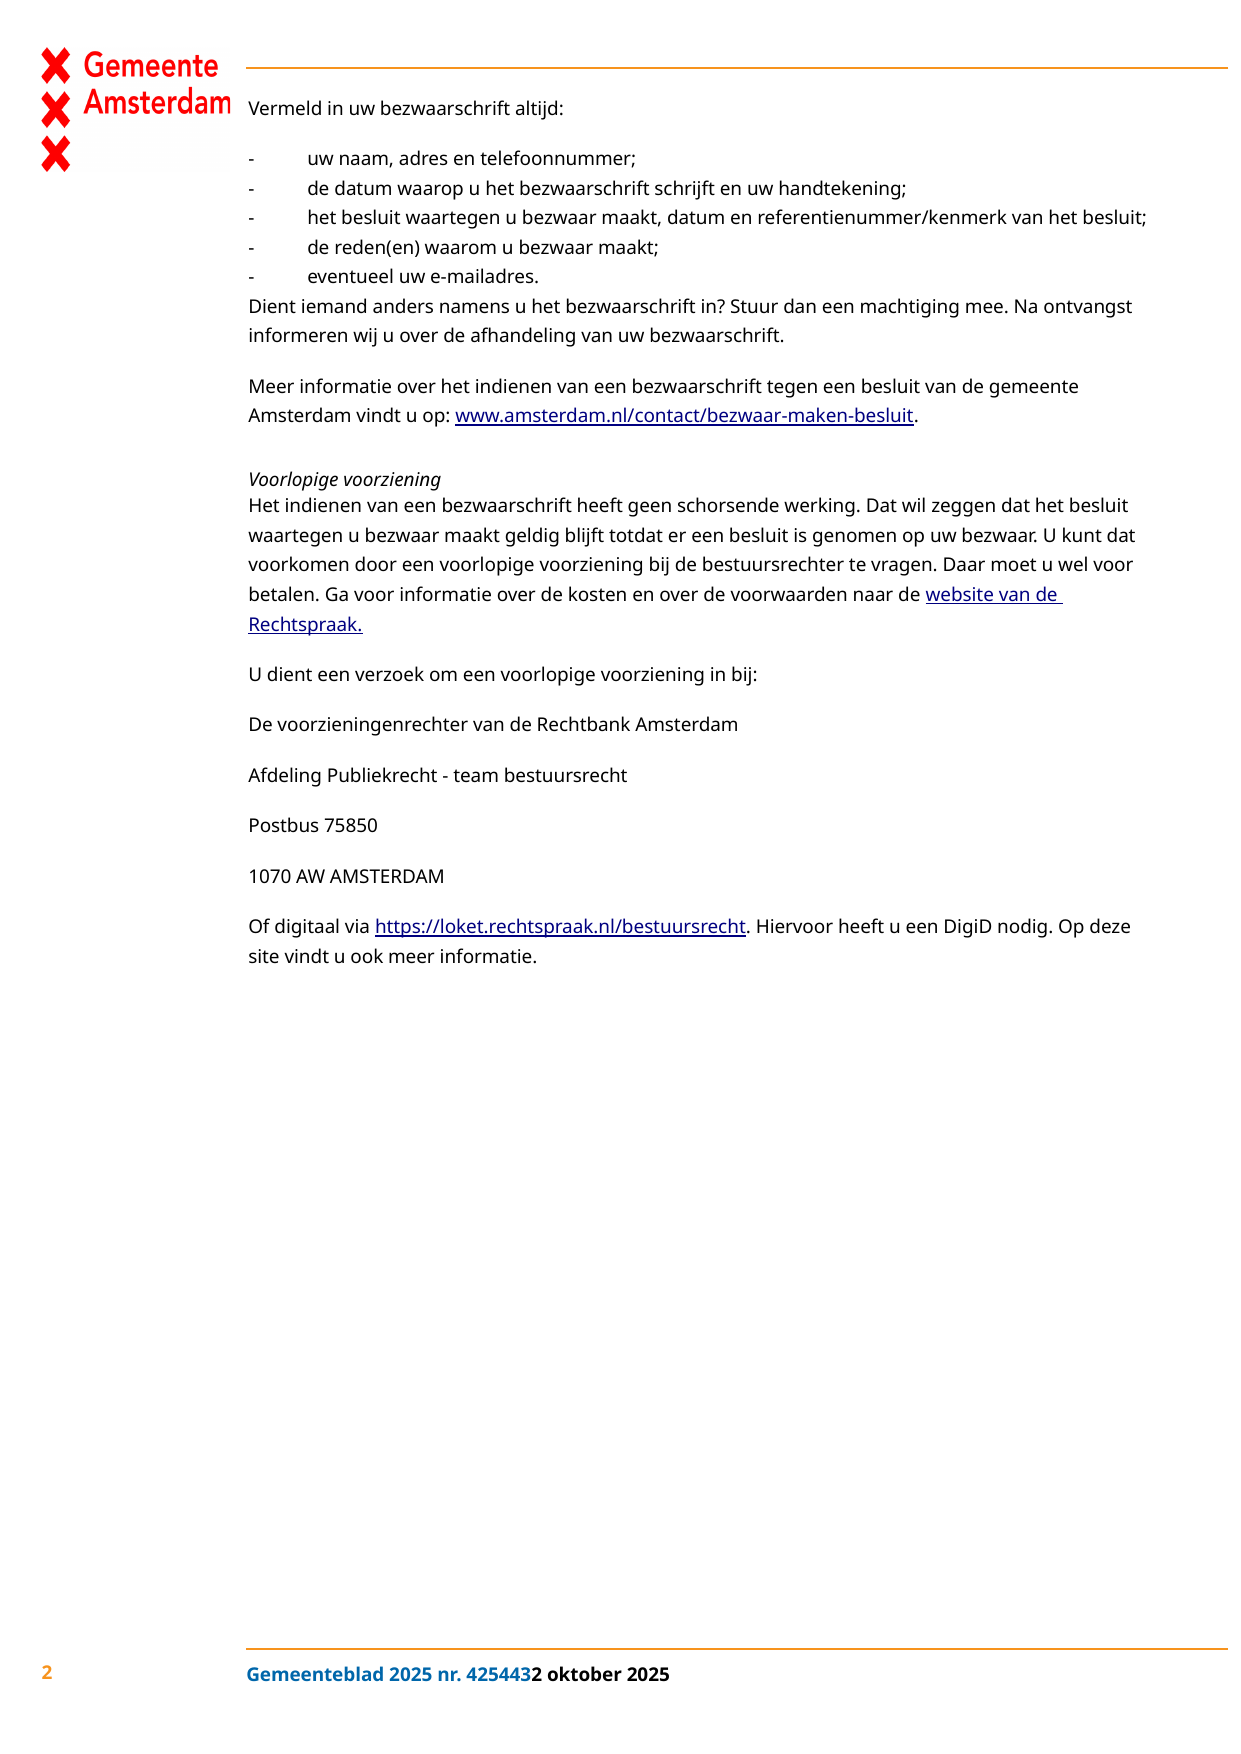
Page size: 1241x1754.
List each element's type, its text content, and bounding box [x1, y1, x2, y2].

list de reden(en) waarom u bezwaar maakt; [248, 234, 1152, 260]
list het besluit waartegen u bezwaar maakt, datum en referentienummer/kenmerk van het besluit; [248, 204, 1152, 230]
text De voorzieningenrechter van de Rechtbank Amsterdam [248, 712, 1152, 737]
text Voorlopige voorziening [248, 467, 1152, 492]
text Afdeling Publiekrecht - team bestuursrecht [248, 762, 1152, 788]
text Het indienen van een bezwaarschrift heeft geen schorsende werking. Dat wil zeggen dat het besluit waartegen u bezwaar maakt geldig blijft totdat er een besluit is genomen op uw bezwaar. U kunt dat voorkomen door een voorlopige voorziening bij de bestuursrechter te vragen. Daar moet u wel voor betalen. Ga voor informatie over de kosten en over de voorwaarden naar de website van de Rechtspraak. [248, 492, 1152, 636]
list eventueel uw e-mailadres. [248, 263, 1152, 289]
text Postbus 75850 [248, 812, 1152, 838]
text Meer informatie over het indienen van een bezwaarschrift tegen een besluit van de gemeente Amsterdam vindt u op: www.amsterdam.nl/contact/bezwaar-maken-besluit. [248, 373, 1152, 428]
text Vermeld in uw bezwaarschrift altijd: [248, 95, 1152, 121]
text Of digitaal via https://loket.rechtspraak.nl/bestuursrecht. Hiervoor heeft u een DigiD nodig. Op deze site vindt u ook meer informatie. [248, 913, 1152, 968]
picture [41, 47, 231, 172]
text Dient iemand anders namens u het bezwaarschrift in? Stuur dan een machtiging mee. Na ontvangst informeren wij u over de afhandeling van uw bezwaarschrift. [248, 293, 1152, 348]
list uw naam, adres en telefoonnummer; [248, 145, 1152, 171]
text 1070 AW AMSTERDAM [248, 863, 1152, 888]
list de datum waarop u het bezwaarschrift schrijft en uw handtekening; [248, 175, 1152, 201]
text U dient een verzoek om een voorlopige voorziening in bij: [248, 661, 1152, 687]
